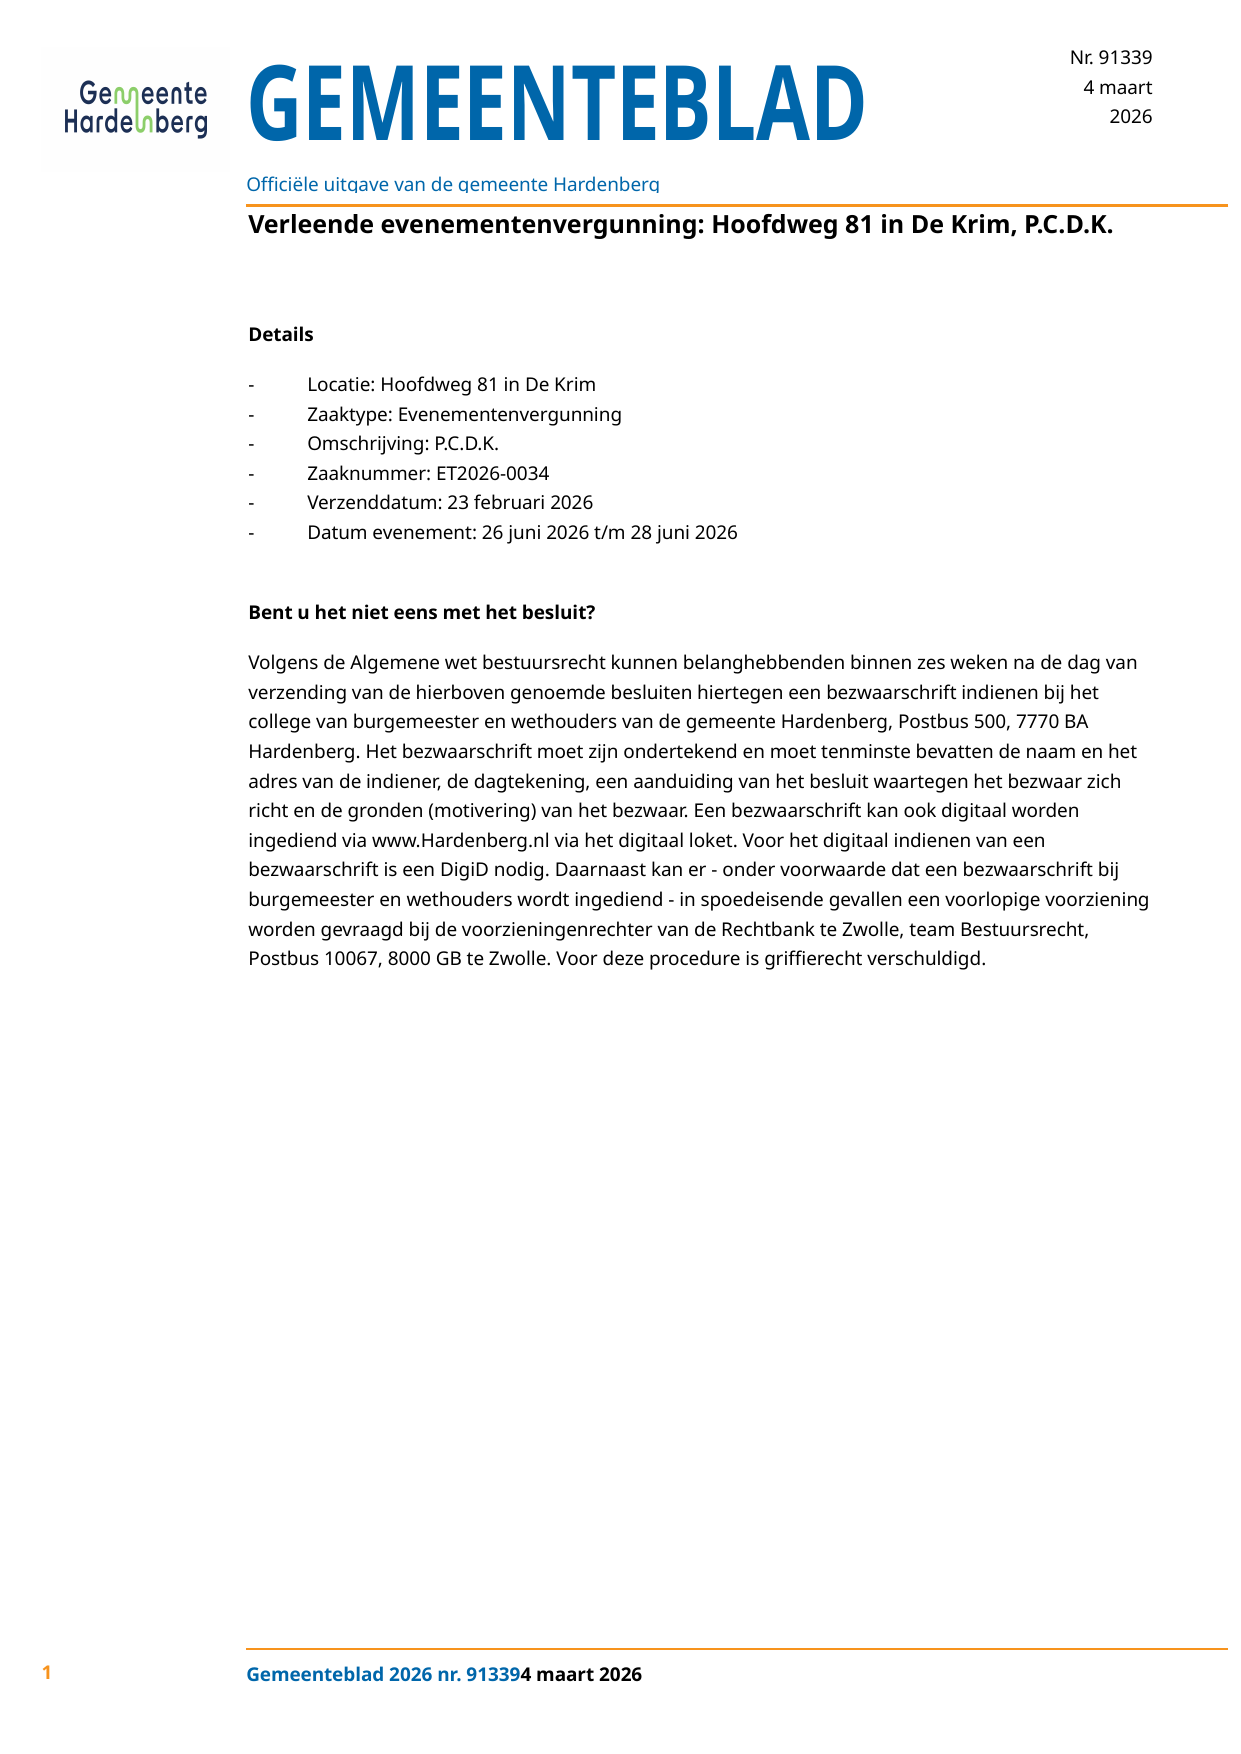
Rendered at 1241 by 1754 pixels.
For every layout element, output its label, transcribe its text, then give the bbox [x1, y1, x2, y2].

text Details [248, 321, 1152, 346]
list Omschrijving: P.C.D.K. [248, 430, 1152, 456]
text Verleende evenementenvergunning: Hoofdweg 81 in De Krim, P.C.D.K. [248, 207, 1152, 241]
list Locatie: Hoofdweg 81 in De Krim [248, 371, 1152, 397]
list Zaaknummer: ET2026-0034 [248, 460, 1152, 486]
list Datum evenement: 26 juni 2026 t/m 28 juni 2026 [248, 519, 1152, 545]
text Bent u het niet eens met het besluit? [248, 599, 1152, 625]
picture [41, 47, 231, 172]
list Zaaktype: Evenementenvergunning [248, 401, 1152, 426]
text Volgens de Algemene wet bestuursrecht kunnen belanghebbenden binnen zes weken na de dag van verzending van de hierboven genoemde besluiten hiertegen een bezwaarschrift indienen bij het college van burgemeester en wethouders van de gemeente Hardenberg, Postbus 500, 7770 BA Hardenberg. Het bezwaarschrift moet zijn ondertekend en moet tenminste bevatten de naam en het adres van de indiener, de dagtekening, een aanduiding van het besluit waartegen het bezwaar zich richt en de gronden (motivering) van het bezwaar. Een bezwaarschrift kan ook digitaal worden ingediend via www.Hardenberg.nl via het digitaal loket. Voor het digitaal indienen van een bezwaarschrift is een DigiD nodig. Daarnaast kan er - onder voorwaarde dat een bezwaarschrift bij burgemeester en wethouders wordt ingediend - in spoedeisende gevallen een voorlopige voorziening worden gevraagd bij de voorzieningenrechter van de Rechtbank te Zwolle, team Bestuursrecht, Postbus 10067, 8000 GB te Zwolle. Voor deze procedure is griffierecht verschuldigd. [248, 649, 1152, 971]
list Verzenddatum: 23 februari 2026 [248, 489, 1152, 515]
